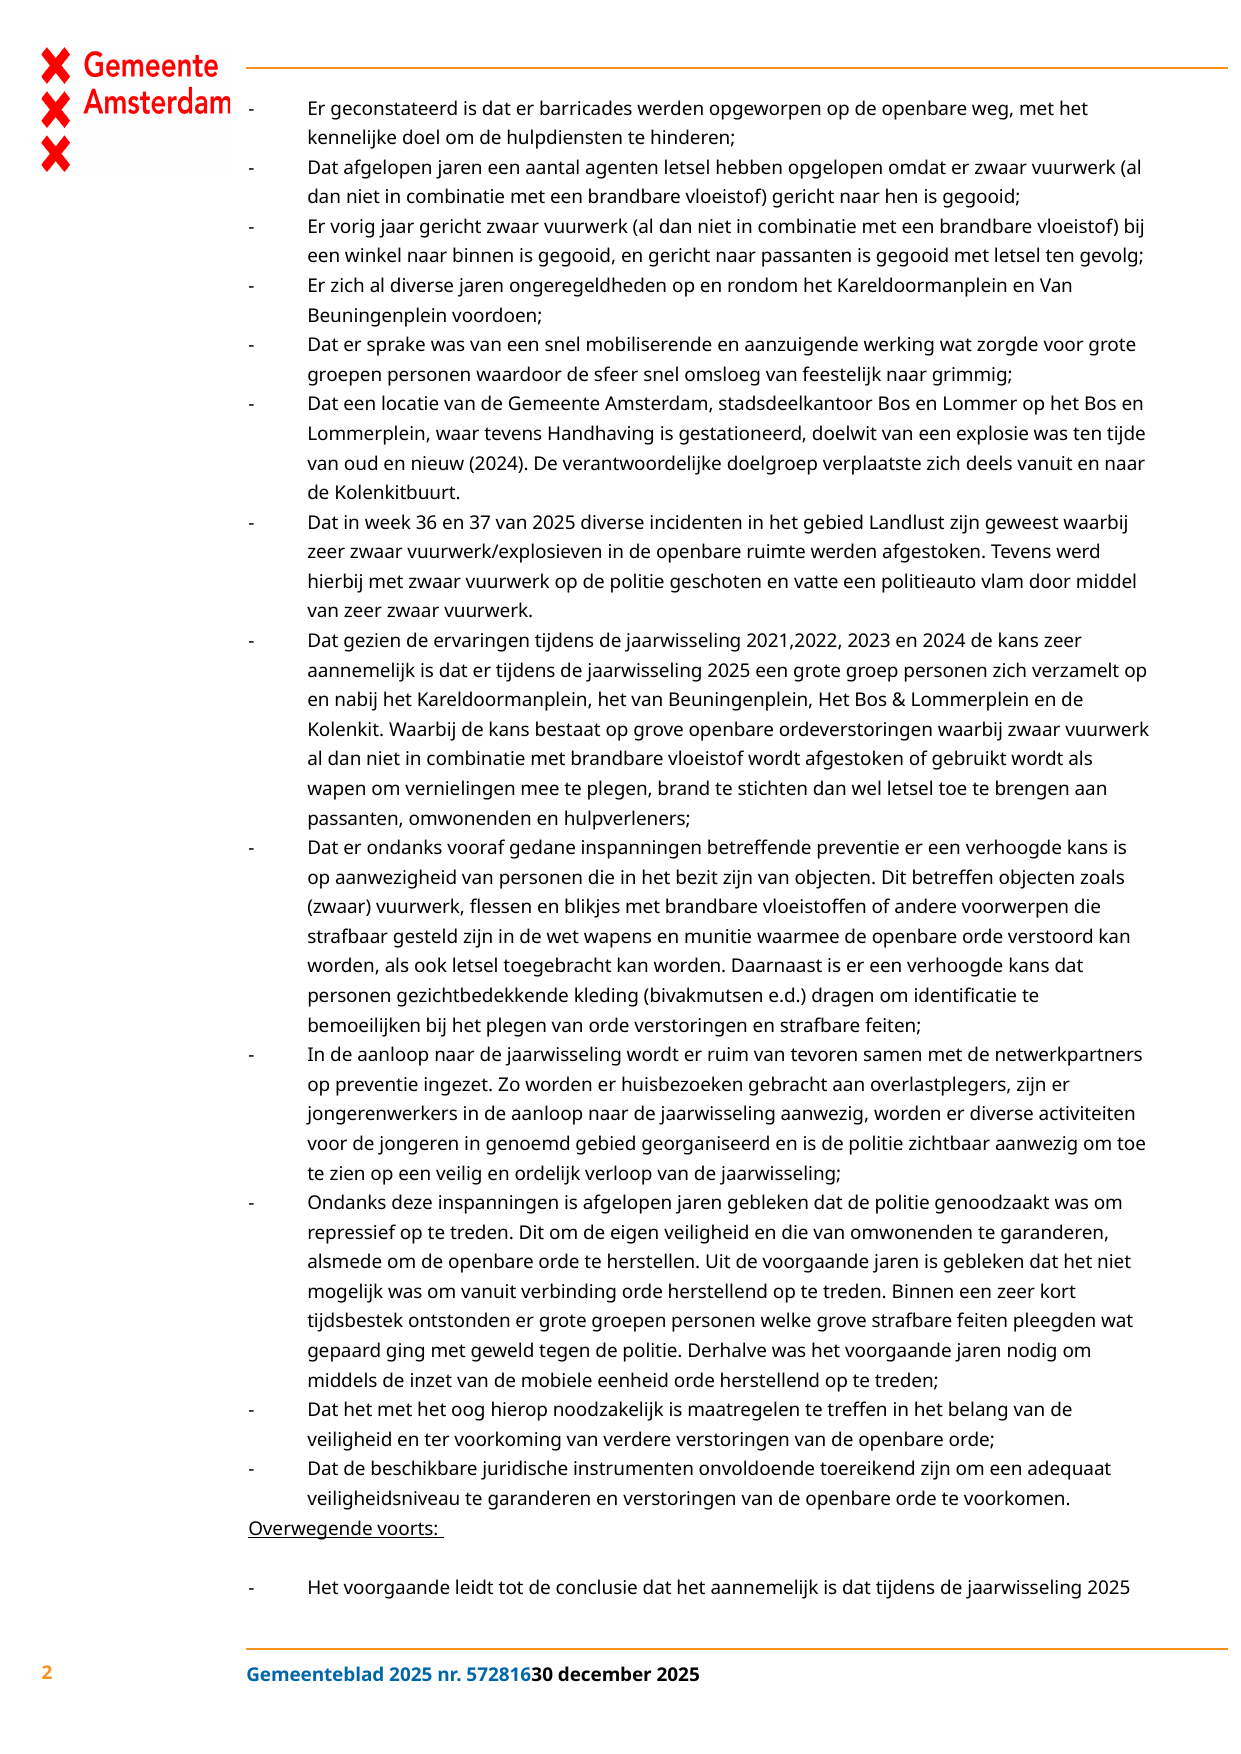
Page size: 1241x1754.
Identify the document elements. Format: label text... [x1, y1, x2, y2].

list Er vorig jaar gericht zwaar vuurwerk (al dan niet in combinatie met een brandbare vloeistof) bij een winkel naar binnen is gegooid, en gericht naar passanten is gegooid met letsel ten gevolg; [248, 213, 1152, 268]
list Dat er sprake was van een snel mobiliserende en aanzuigende werking wat zorgde voor grote groepen personen waardoor de sfeer snel omsloeg van feestelijk naar grimmig; [248, 331, 1152, 387]
text Overwegende voorts: [248, 1515, 1152, 1541]
list Ondanks deze inspanningen is afgelopen jaren gebleken dat de politie genoodzaakt was om repressief op te treden. Dit om de eigen veiligheid en die van omwonenden te garanderen, alsmede om de openbare orde te herstellen. Uit de voorgaande jaren is gebleken dat het niet mogelijk was om vanuit verbinding orde herstellend op te treden. Binnen een zeer kort tijdsbestek ontstonden er grote groepen personen welke grove strafbare feiten pleegden wat gepaard ging met geweld tegen de politie. Derhalve was het voorgaande jaren nodig om middels de inzet van de mobiele eenheid orde herstellend op te treden; [248, 1189, 1152, 1393]
list Dat het met het oog hierop noodzakelijk is maatregelen te treffen in het belang van de veiligheid en ter voorkoming van verdere verstoringen van de openbare orde; [248, 1396, 1152, 1452]
list Er zich al diverse jaren ongeregeldheden op en rondom het Kareldoormanplein en Van Beuningenplein voordoen; [248, 272, 1152, 328]
list Dat er ondanks vooraf gedane inspanningen betreffende preventie er een verhoogde kans is op aanwezigheid van personen die in het bezit zijn van objecten. Dit betreffen objecten zoals (zwaar) vuurwerk, flessen en blikjes met brandbare vloeistoffen of andere voorwerpen die strafbaar gesteld zijn in de wet wapens en munitie waarmee de openbare orde verstoord kan worden, als ook letsel toegebracht kan worden. Daarnaast is er een verhoogde kans dat personen gezichtbedekkende kleding (bivakmutsen e.d.) dragen om identificatie te bemoeilijken bij het plegen van orde verstoringen en strafbare feiten; [248, 834, 1152, 1038]
list Dat de beschikbare juridische instrumenten onvoldoende toereikend zijn om een adequaat veiligheidsniveau te garanderen en verstoringen van de openbare orde te voorkomen. [248, 1456, 1152, 1511]
list Het voorgaande leidt tot de conclusie dat het aannemelijk is dat tijdens de jaarwisseling 2025 [248, 1574, 1152, 1600]
list Er geconstateerd is dat er barricades werden opgeworpen op de openbare weg, met het kennelijke doel om de hulpdiensten te hinderen; [248, 95, 1152, 150]
list Dat een locatie van de Gemeente Amsterdam, stadsdeelkantoor Bos en Lommer op het Bos en Lommerplein, waar tevens Handhaving is gestationeerd, doelwit van een explosie was ten tijde van oud en nieuw (2024). De verantwoordelijke doelgroep verplaatste zich deels vanuit en naar de Kolenkitbuurt. [248, 391, 1152, 505]
list Dat afgelopen jaren een aantal agenten letsel hebben opgelopen omdat er zwaar vuurwerk (al dan niet in combinatie met een brandbare vloeistof) gericht naar hen is gegooid; [248, 154, 1152, 209]
list Dat in week 36 en 37 van 2025 diverse incidenten in het gebied Landlust zijn geweest waarbij zeer zwaar vuurwerk/explosieven in de openbare ruimte werden afgestoken. Tevens werd hierbij met zwaar vuurwerk op de politie geschoten en vatte een politieauto vlam door middel van zeer zwaar vuurwerk. [248, 509, 1152, 623]
list Dat gezien de ervaringen tijdens de jaarwisseling 2021,2022, 2023 en 2024 de kans zeer aannemelijk is dat er tijdens de jaarwisseling 2025 een grote groep personen zich verzamelt op en nabij het Kareldoormanplein, het van Beuningenplein, Het Bos & Lommerplein en de Kolenkit. Waarbij de kans bestaat op grove openbare ordeverstoringen waarbij zwaar vuurwerk al dan niet in combinatie met brandbare vloeistof wordt afgestoken of gebruikt wordt als wapen om vernielingen mee te plegen, brand te stichten dan wel letsel toe te brengen aan passanten, omwonenden en hulpverleners; [248, 627, 1152, 831]
list In de aanloop naar de jaarwisseling wordt er ruim van tevoren samen met de netwerkpartners op preventie ingezet. Zo worden er huisbezoeken gebracht aan overlastplegers, zijn er jongerenwerkers in de aanloop naar de jaarwisseling aanwezig, worden er diverse activiteiten voor de jongeren in genoemd gebied georganiseerd en is de politie zichtbaar aanwezig om toe te zien op een veilig en ordelijk verloop van de jaarwisseling; [248, 1041, 1152, 1186]
picture [41, 47, 231, 172]
